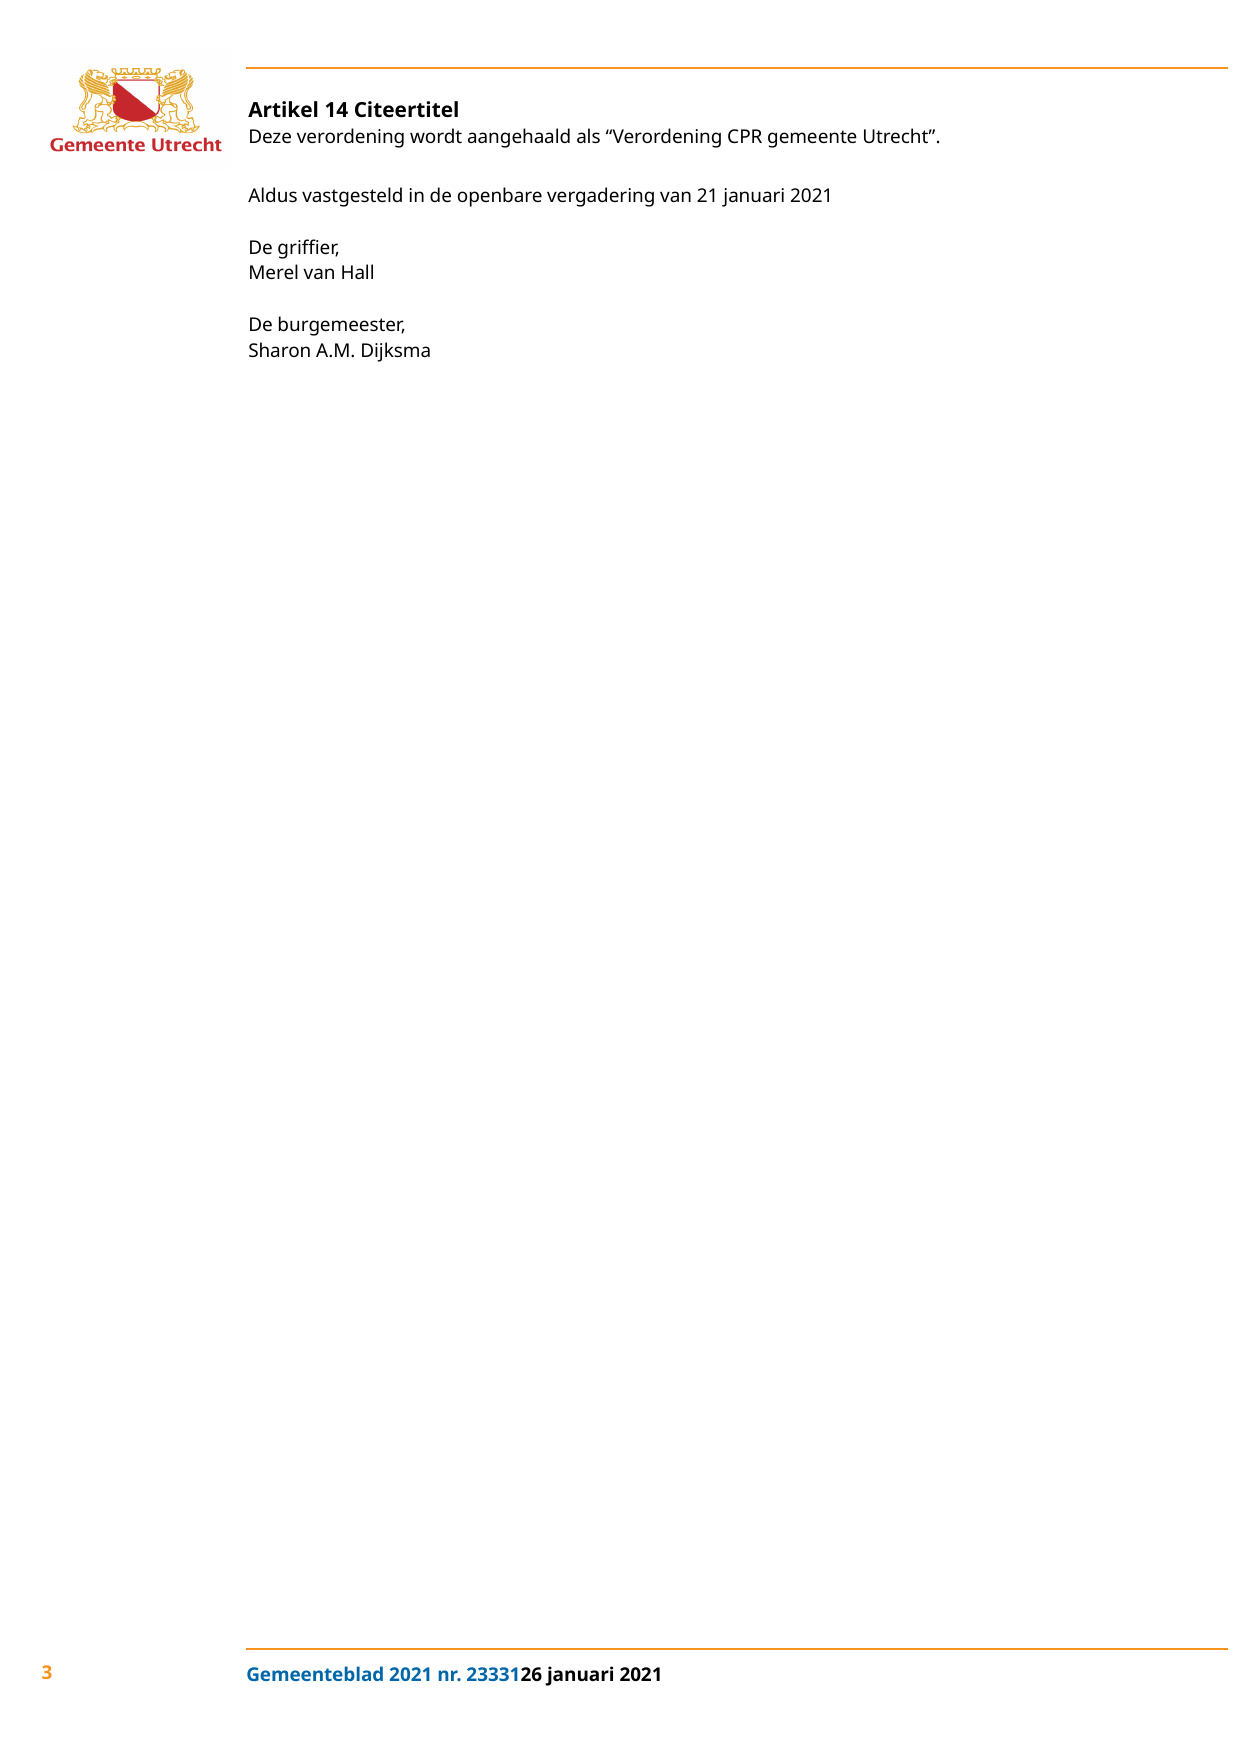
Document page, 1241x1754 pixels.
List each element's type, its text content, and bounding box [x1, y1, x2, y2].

picture [41, 47, 231, 172]
text De burgemeester, [248, 311, 1152, 337]
text Merel van Hall [248, 259, 1152, 285]
text Aldus vastgesteld in de openbare vergadering van 21 januari 2021 [248, 182, 1152, 208]
text Sharon A.M. Dijksma [248, 337, 1152, 362]
text Deze verordening wordt aangehaald als “Verordening CPR gemeente Utrecht”. [248, 123, 1152, 149]
text De griffier, [248, 234, 1152, 259]
text Artikel 14 Citeertitel [248, 95, 1152, 123]
